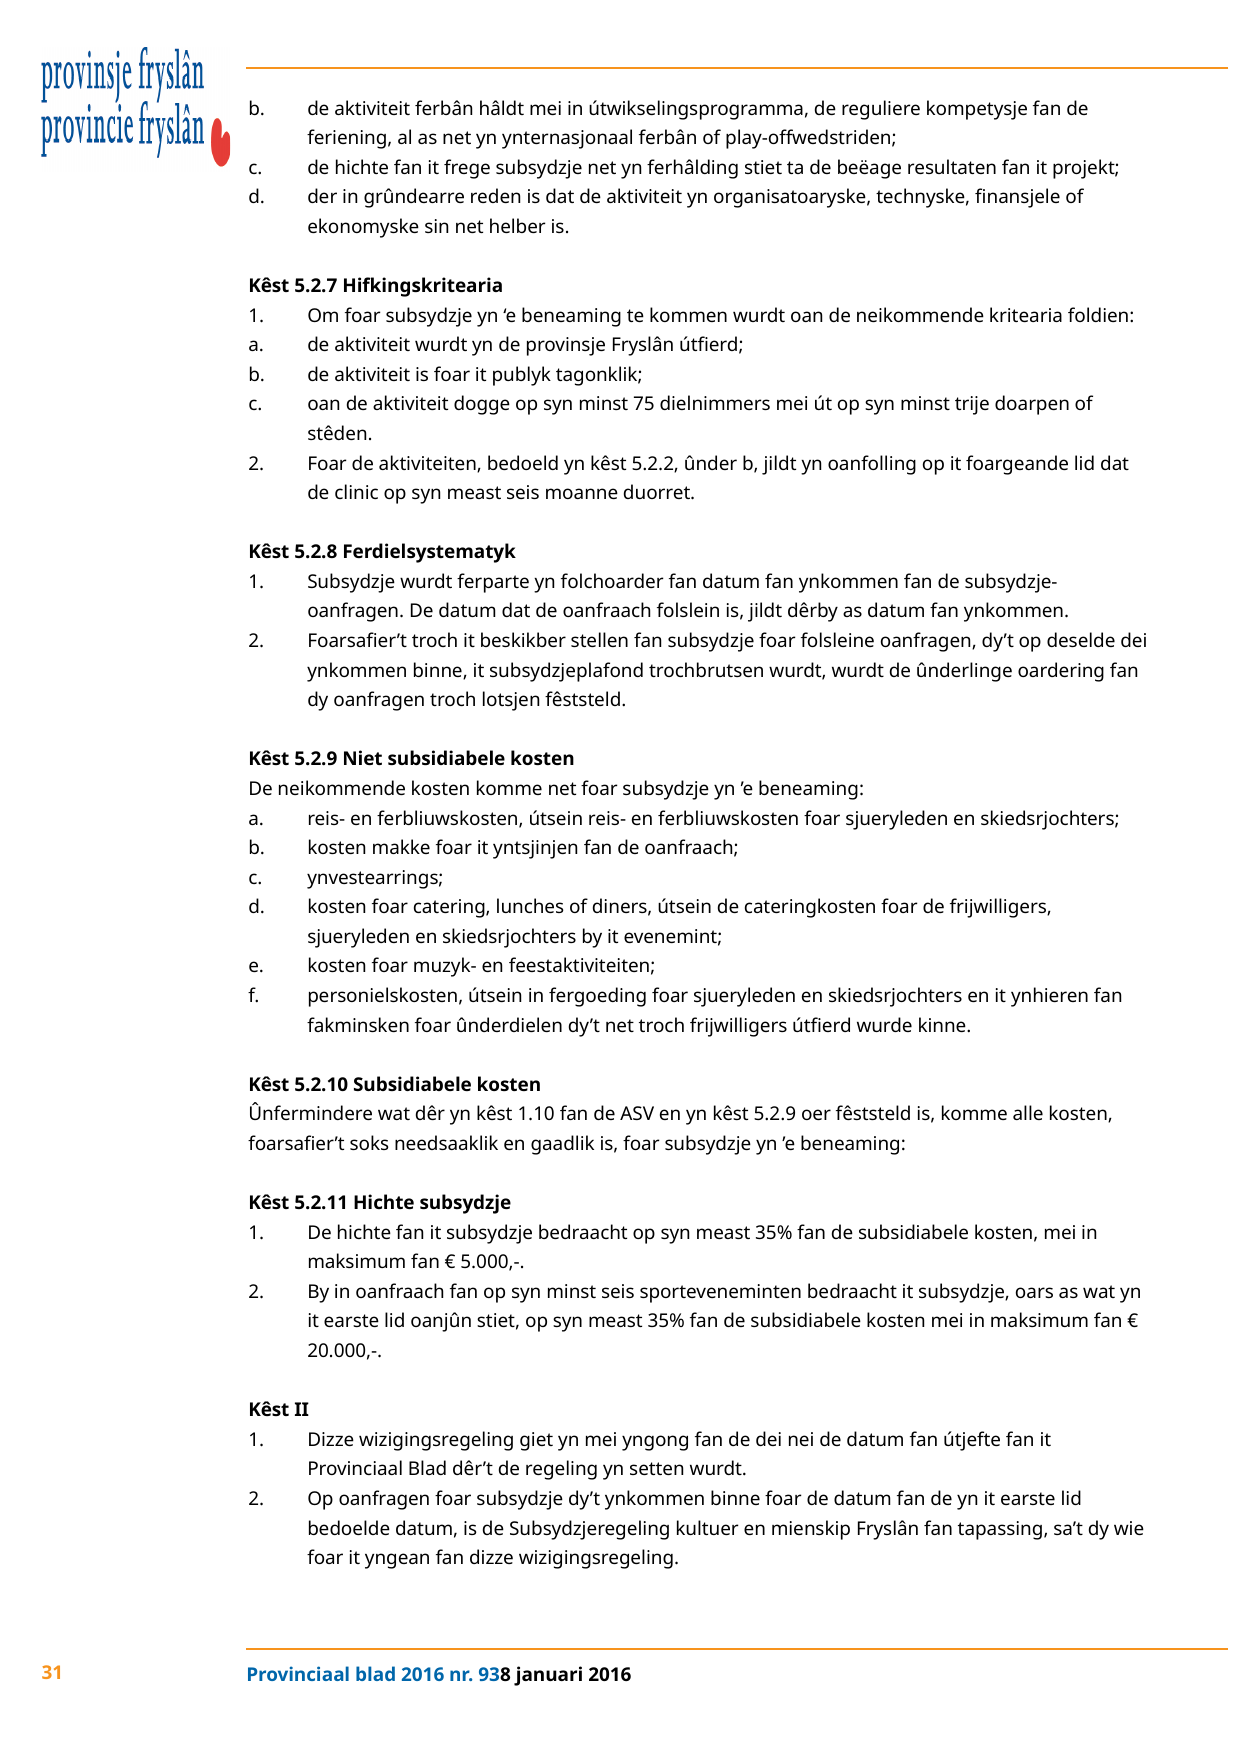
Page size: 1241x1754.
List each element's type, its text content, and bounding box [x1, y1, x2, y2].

text Kêst II [248, 1396, 1152, 1422]
list Foar de aktiviteiten, bedoeld yn kêst 5.2.2, ûnder b, jildt yn oanfolling op it foargeande lid dat de clinic op syn meast seis moanne duorret. [248, 450, 1152, 505]
list kosten makke foar it yntsjinjen fan de oanfraach; [248, 834, 1152, 860]
list ynvestearrings; [248, 864, 1152, 890]
text De neikommende kosten komme net foar subsydzje yn ’e beneaming: [248, 775, 1152, 801]
list Om foar subsydzje yn ‘e beneaming te kommen wurdt oan de neikommende kritearia foldien: [248, 302, 1152, 328]
list de hichte fan it frege subsydzje net yn ferhâlding stiet ta de beëage resultaten fan it projekt; [248, 154, 1152, 180]
list Op oanfragen foar subsydzje dy’t ynkommen binne foar de datum fan de yn it earste lid bedoelde datum, is de Subsydzjeregeling kultuer en mienskip Fryslân fan tapassing, sa’t dy wie foar it yngean fan dizze wizigingsregeling. [248, 1485, 1152, 1570]
list personielskosten, útsein in fergoeding foar sjueryleden en skiedsrjochters en it ynhieren fan fakminsken foar ûnderdielen dy’t net troch frijwilligers útfierd wurde kinne. [248, 982, 1152, 1038]
text Kêst 5.2.9 Niet subsidiabele kosten [248, 746, 1152, 771]
list reis- en ferbliuwskosten, útsein reis- en ferbliuwskosten foar sjueryleden en skiedsrjochters; [248, 805, 1152, 831]
list oan de aktiviteit dogge op syn minst 75 dielnimmers mei út op syn minst trije doarpen of stêden. [248, 391, 1152, 446]
list By in oanfraach fan op syn minst seis sporteveneminten bedraacht it subsydzje, oars as wat yn it earste lid oanjûn stiet, op syn meast 35% fan de subsidiabele kosten mei in maksimum fan € 20.000,-. [248, 1278, 1152, 1363]
list Subsydzje wurdt ferparte yn folchoarder fan datum fan ynkommen fan de subsydzje-oanfragen. De datum dat de oanfraach folslein is, jildt dêrby as datum fan ynkommen. [248, 568, 1152, 623]
list der in grûndearre reden is dat de aktiviteit yn organisatoaryske, technyske, finansjele of ekonomyske sin net helber is. [248, 183, 1152, 239]
list kosten foar muzyk- en feestaktiviteiten; [248, 953, 1152, 978]
text Kêst 5.2.10 Subsidiabele kosten [248, 1071, 1152, 1097]
list de aktiviteit is foar it publyk tagonklik; [248, 361, 1152, 387]
text Kêst 5.2.8 Ferdielsystematyk [248, 538, 1152, 564]
text Kêst 5.2.7 Hifkingskritearia [248, 272, 1152, 298]
list kosten foar catering, lunches of diners, útsein de cateringkosten foar de frijwilligers, sjueryleden en skiedsrjochters by it evenemint; [248, 893, 1152, 949]
list de aktiviteit ferbân hâldt mei in útwikselingsprogramma, de reguliere kompetysje fan de feriening, al as net yn ynternasjonaal ferbân of play-offwedstriden; [248, 95, 1152, 150]
list Dizze wizigingsregeling giet yn mei yngong fan de dei nei de datum fan útjefte fan it Provinciaal Blad dêr’t de regeling yn setten wurdt. [248, 1426, 1152, 1481]
list Foarsafier’t troch it beskikber stellen fan subsydzje foar folsleine oanfragen, dy’t op deselde dei ynkommen binne, it subsydzjeplafond trochbrutsen wurdt, wurdt de ûnderlinge oardering fan dy oanfragen troch lotsjen fêststeld. [248, 627, 1152, 712]
list de aktiviteit wurdt yn de provinsje Fryslân útfierd; [248, 331, 1152, 357]
text Kêst 5.2.11 Hichte subsydzje [248, 1189, 1152, 1215]
text Ûnfermindere wat dêr yn kêst 1.10 fan de ASV en yn kêst 5.2.9 oer fêststeld is, komme alle kosten, foarsafier’t soks needsaaklik en gaadlik is, foar subsydzje yn ’e beneaming: [248, 1101, 1152, 1156]
list De hichte fan it subsydzje bedraacht op syn meast 35% fan de subsidiabele kosten, mei in maksimum fan € 5.000,-. [248, 1219, 1152, 1274]
picture [41, 47, 231, 172]
